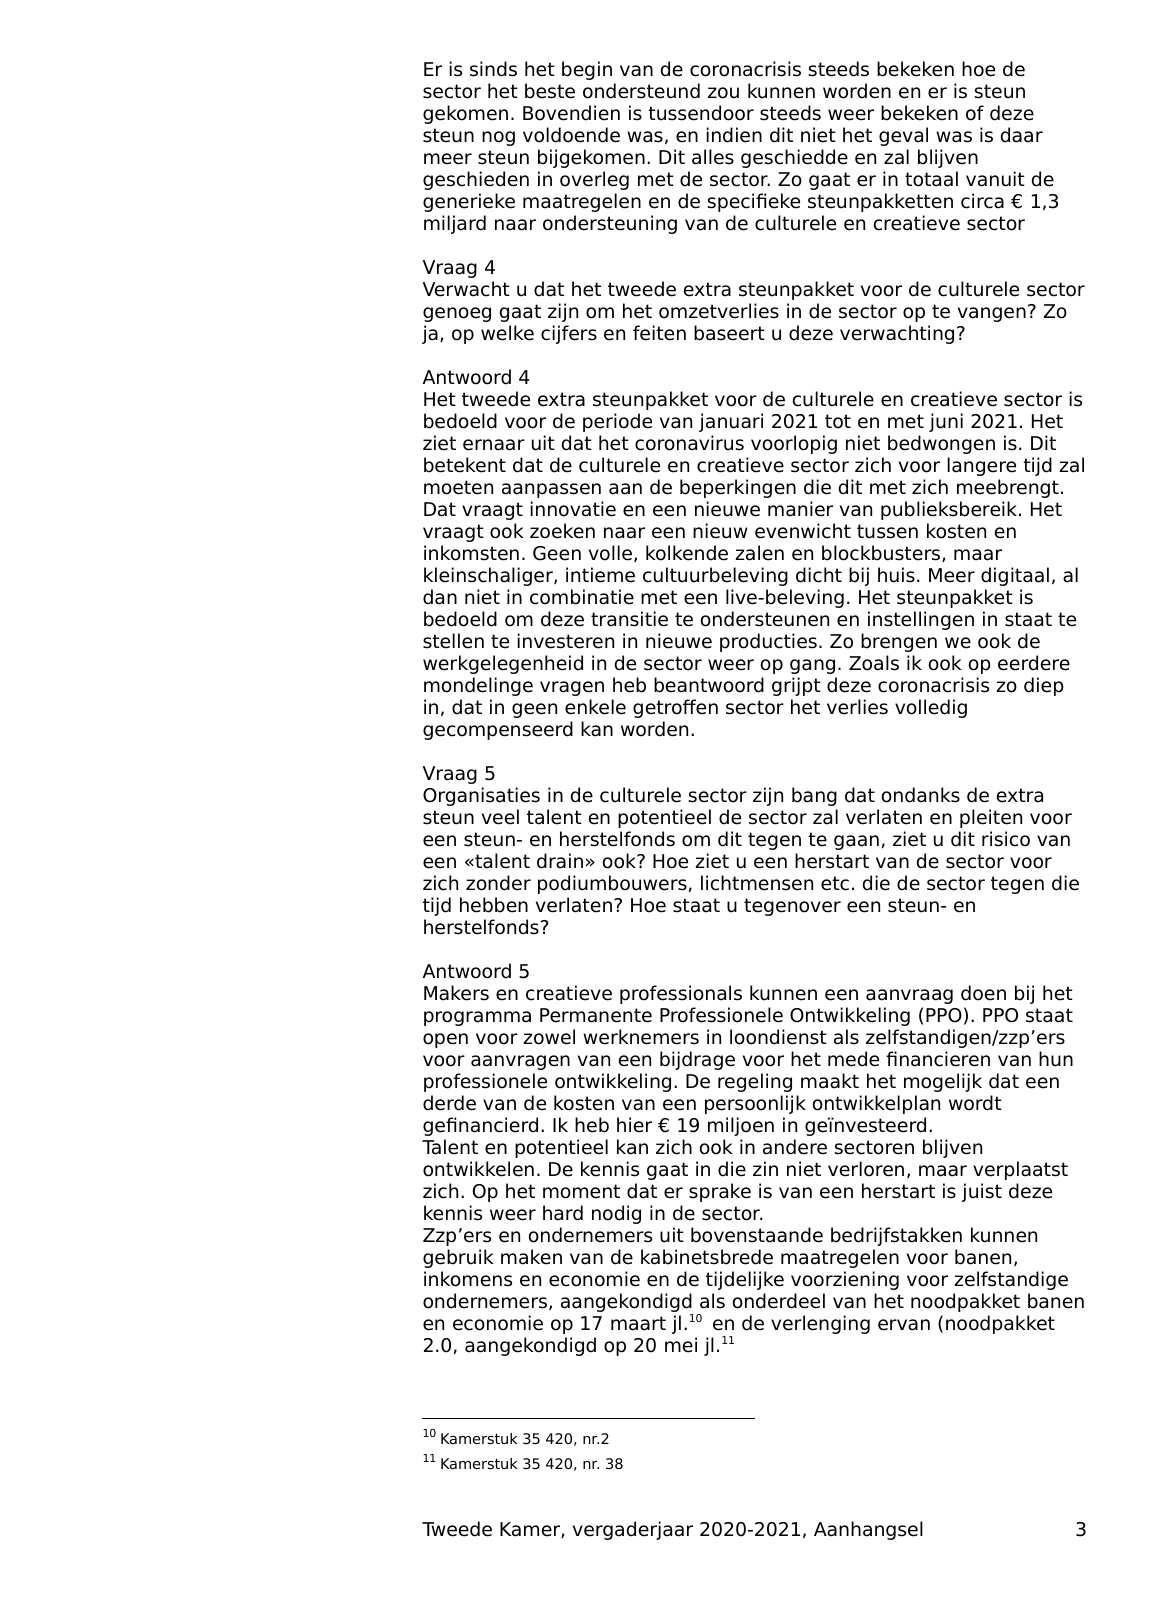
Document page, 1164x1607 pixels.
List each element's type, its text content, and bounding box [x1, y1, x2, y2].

text Antwoord 4 [422, 367, 1087, 389]
text Er is sinds het begin van de coronacrisis steeds bekeken hoe de sector het beste ondersteund zou kunnen worden en er is steun gekomen. Bovendien is tussendoor steeds weer bekeken of deze steun nog voldoende was, en indien dit niet het geval was is daar meer steun bijgekomen. Dit alles geschiedde en zal blijven geschieden in overleg met de sector. Zo gaat er in totaal vanuit de generieke maatregelen en de specifieke steunpakketten circa € 1,3 miljard naar ondersteuning van de culturele en creatieve sector [422, 59, 1087, 235]
text Verwacht u dat het tweede extra steunpakket voor de culturele sector genoeg gaat zijn om het omzetverlies in de sector op te vangen? Zo ja, op welke cijfers en feiten baseert u deze verwachting? [422, 279, 1087, 345]
text Antwoord 5 [422, 961, 1087, 983]
text Kamerstuk 35 420, nr.2 [422, 1427, 1087, 1449]
text Vraag 4 [422, 257, 1087, 279]
text Kamerstuk 35 420, nr. 38 [422, 1452, 1087, 1474]
text Zzp’ers en ondernemers uit bovenstaande bedrijfstakken kunnen gebruik maken van de kabinetsbrede maatregelen voor banen, inkomens en economie en de tijdelijke voorziening voor zelfstandige ondernemers, aangekondigd als onderdeel van het noodpakket banen en economie op 17 maart jl. en de verlenging ervan (noodpakket 2.0, aangekondigd op 20 mei jl. [422, 1225, 1087, 1357]
text Organisaties in de culturele sector zijn bang dat ondanks de extra steun veel talent en potentieel de sector zal verlaten en pleiten voor een steun- en herstelfonds om dit tegen te gaan, ziet u dit risico van een «talent drain» ook? Hoe ziet u een herstart van de sector voor zich zonder podiumbouwers, lichtmensen etc. die de sector tegen die tijd hebben verlaten? Hoe staat u tegenover een steun- en herstelfonds? [422, 785, 1087, 939]
text Het tweede extra steunpakket voor de culturele en creatieve sector is bedoeld voor de periode van januari 2021 tot en met juni 2021. Het ziet ernaar uit dat het coronavirus voorlopig niet bedwongen is. Dit betekent dat de culturele en creatieve sector zich voor langere tijd zal moeten aanpassen aan de beperkingen die dit met zich meebrengt. Dat vraagt innovatie en een nieuwe manier van publieksbereik. Het vraagt ook zoeken naar een nieuw evenwicht tussen kosten en inkomsten. Geen volle, kolkende zalen en blockbusters, maar kleinschaliger, intieme cultuurbeleving dicht bij huis. Meer digitaal, al dan niet in combinatie met een live-beleving. Het steunpakket is bedoeld om deze transitie te ondersteunen en instellingen in staat te stellen te investeren in nieuwe producties. Zo brengen we ook de werkgelegenheid in de sector weer op gang. Zoals ik ook op eerdere mondelinge vragen heb beantwoord grijpt deze coronacrisis zo diep in, dat in geen enkele getroffen sector het verlies volledig gecompenseerd kan worden. [422, 389, 1087, 741]
text Makers en creatieve professionals kunnen een aanvraag doen bij het programma Permanente Professionele Ontwikkeling (PPO). PPO staat open voor zowel werknemers in loondienst als zelfstandigen/zzp’ers voor aanvragen van een bijdrage voor het mede financieren van hun professionele ontwikkeling. De regeling maakt het mogelijk dat een derde van de kosten van een persoonlijk ontwikkelplan wordt gefinancierd. Ik heb hier € 19 miljoen in geïnvesteerd. [422, 983, 1087, 1137]
text Talent en potentieel kan zich ook in andere sectoren blijven ontwikkelen. De kennis gaat in die zin niet verloren, maar verplaatst zich. Op het moment dat er sprake is van een herstart is juist deze kennis weer hard nodig in de sector. [422, 1137, 1087, 1225]
text Vraag 5 [422, 763, 1087, 785]
